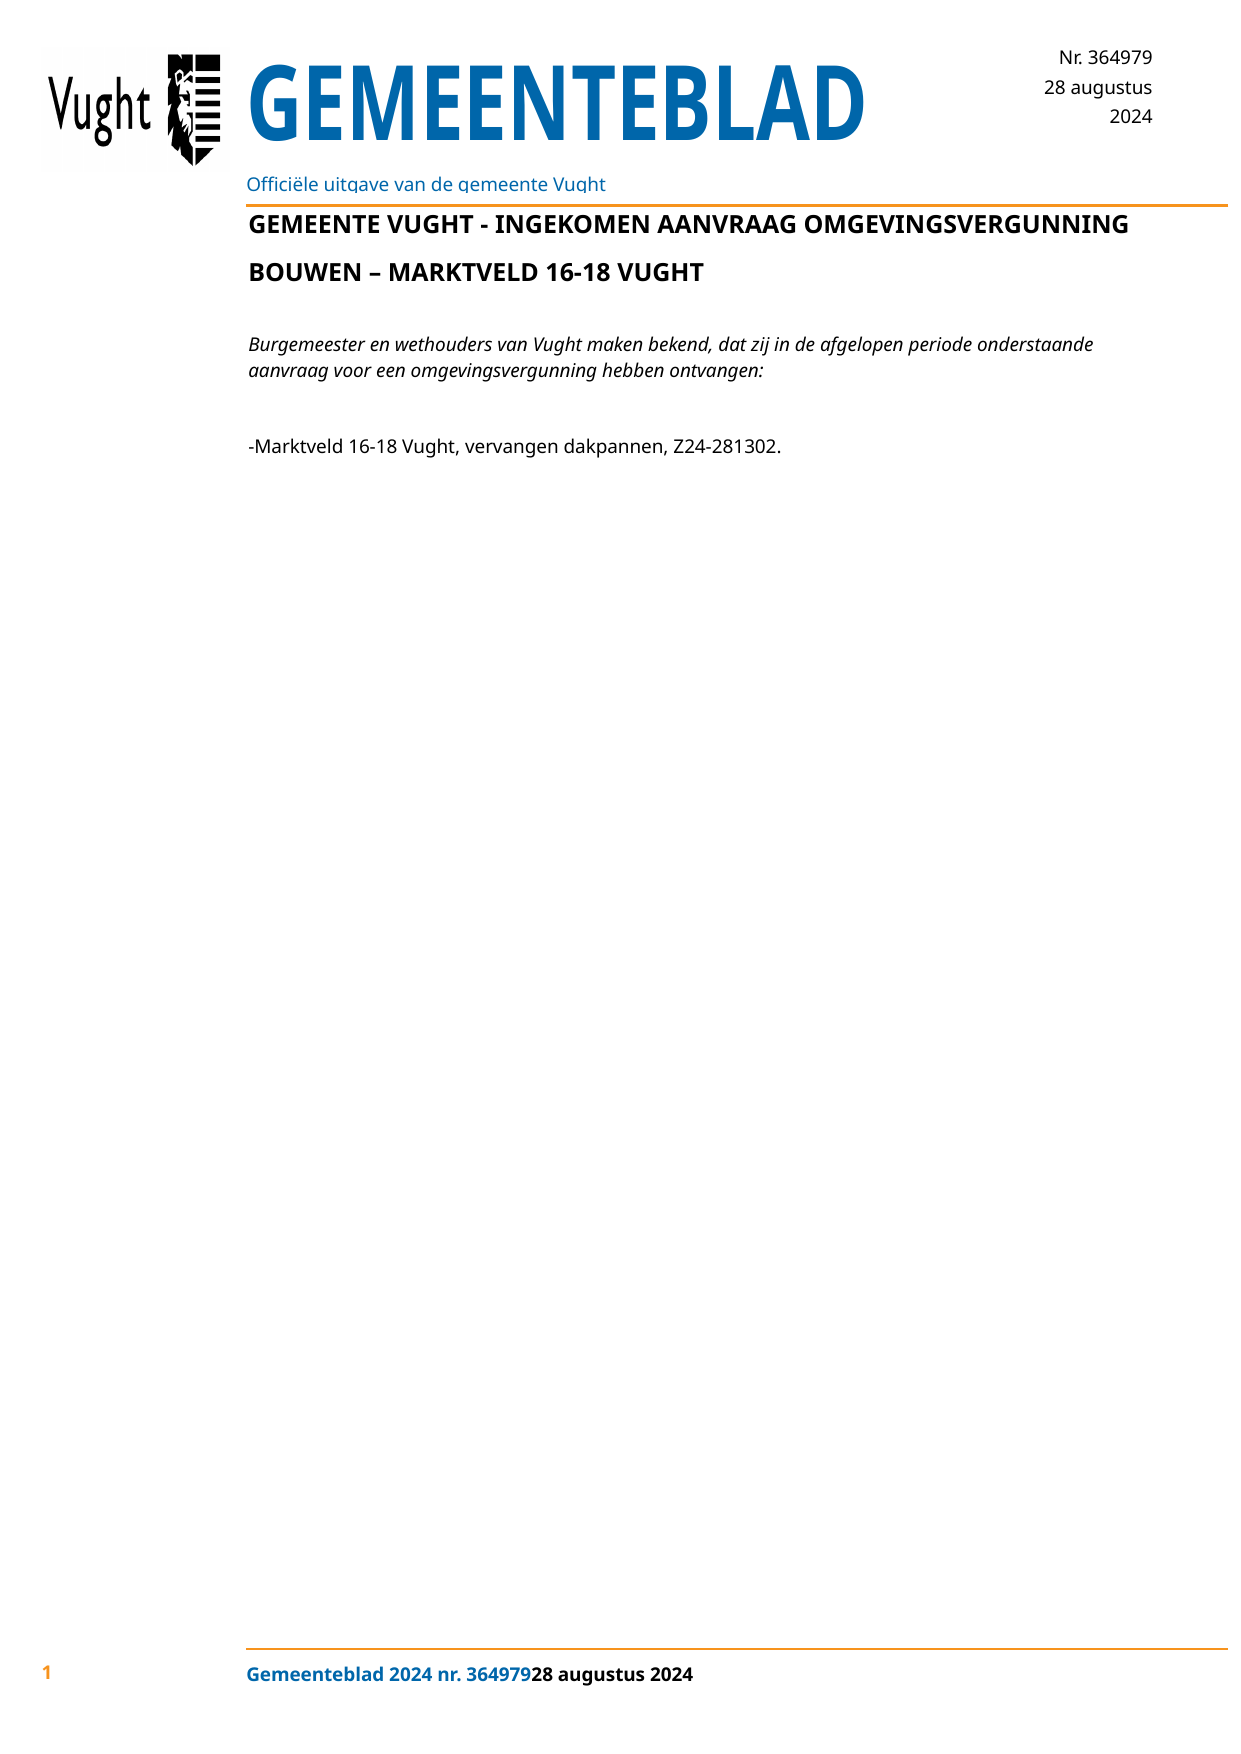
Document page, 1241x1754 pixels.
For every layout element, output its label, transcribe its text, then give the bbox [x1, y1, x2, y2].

text Burgemeester en wethouders van Vught maken bekend, dat zij in de afgelopen periode onderstaande aanvraag voor een omgevingsvergunning hebben ontvangen: [248, 331, 1152, 383]
text GEMEENTE VUGHT - INGEKOMEN AANVRAAG OMGEVINGSVERGUNNING BOUWEN – MARKTVELD 16-18 VUGHT [248, 207, 1152, 288]
text -Marktveld 16-18 Vught, vervangen dakpannen, Z24-281302. [248, 433, 1152, 459]
picture [41, 47, 231, 172]
